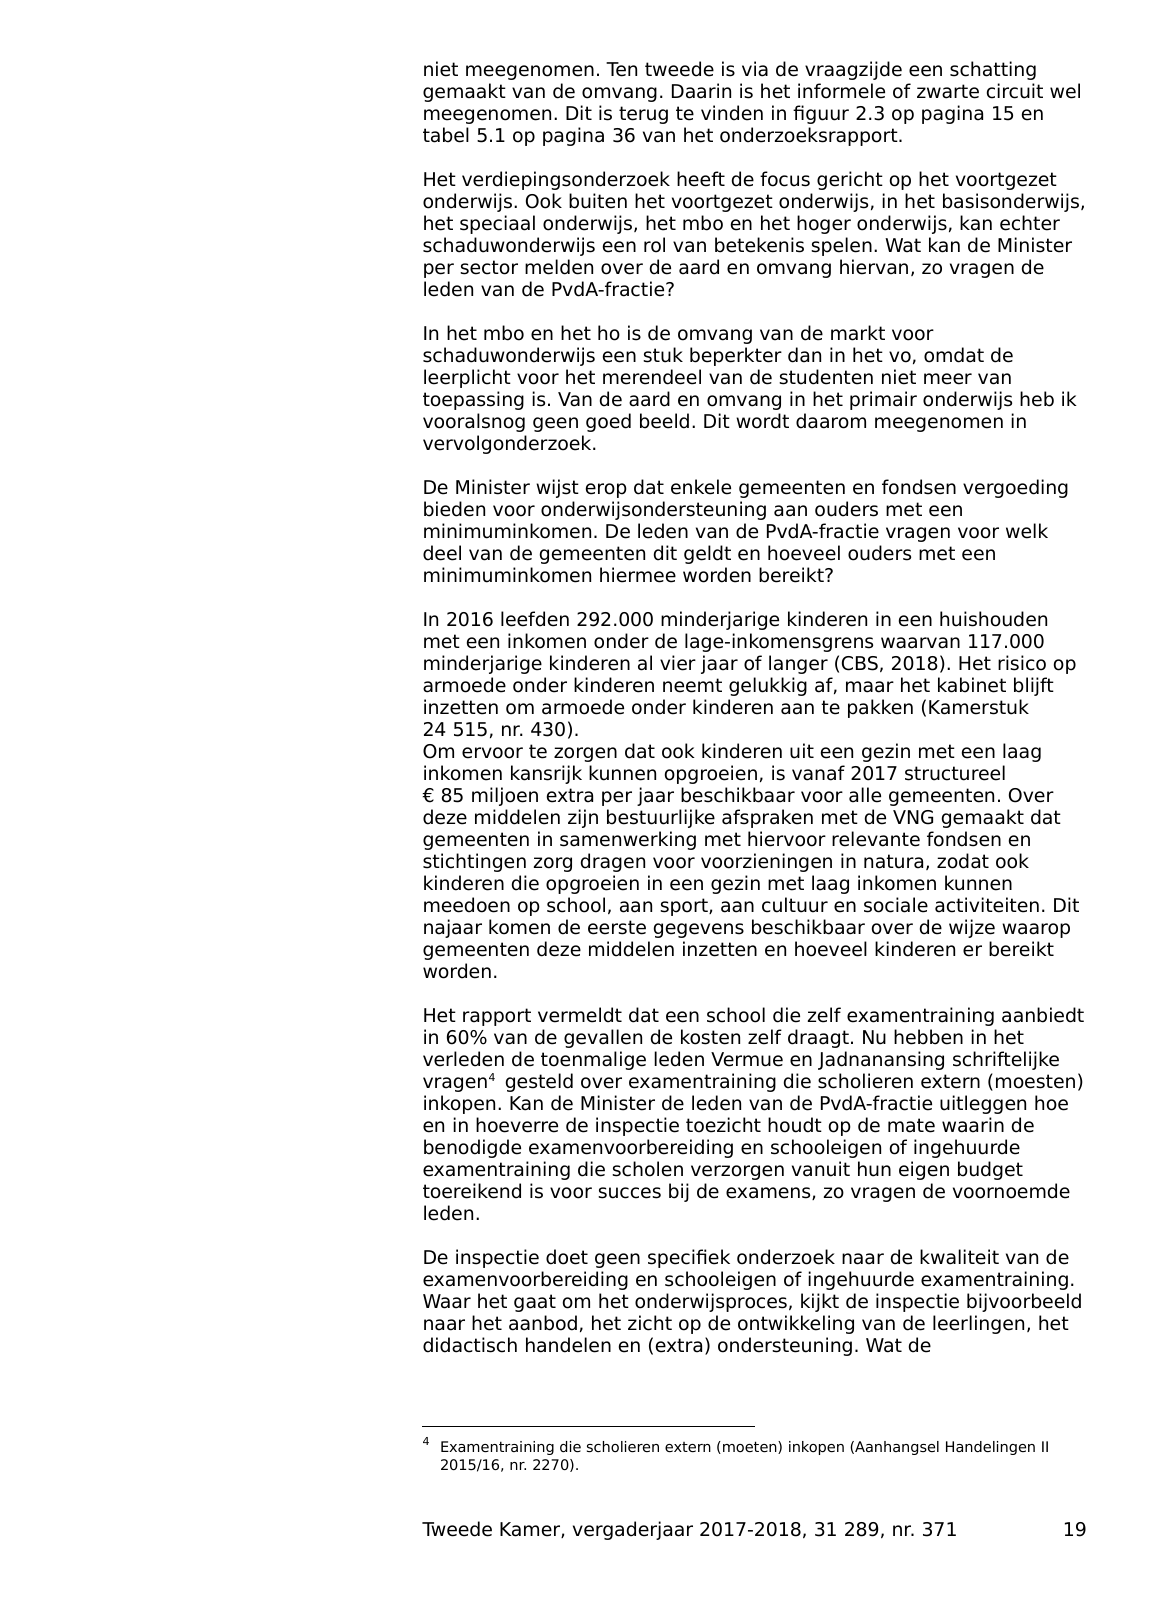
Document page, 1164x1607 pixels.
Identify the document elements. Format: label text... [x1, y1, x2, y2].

text In het mbo en het ho is de omvang van de markt voor schaduwonderwijs een stuk beperkter dan in het vo, omdat de leerplicht voor het merendeel van de studenten niet meer van toepassing is. Van de aard en omvang in het primair onderwijs heb ik vooralsnog geen goed beeld. Dit wordt daarom meegenomen in vervolgonderzoek. [422, 323, 1087, 455]
text Om ervoor te zorgen dat ook kinderen uit een gezin met een laag inkomen kansrijk kunnen opgroeien, is vanaf 2017 structureel € 85 miljoen extra per jaar beschikbaar voor alle gemeenten. Over deze middelen zijn bestuurlijke afspraken met de VNG gemaakt dat gemeenten in samenwerking met hiervoor relevante fondsen en stichtingen zorg dragen voor voorzieningen in natura, zodat ook kinderen die opgroeien in een gezin met laag inkomen kunnen meedoen op school, aan sport, aan cultuur en sociale activiteiten. Dit najaar komen de eerste gegevens beschikbaar over de wijze waarop gemeenten deze middelen inzetten en hoeveel kinderen er bereikt worden. [422, 741, 1087, 983]
text Examentraining die scholieren extern (moeten) inkopen (Aanhangsel Handelingen II 2015/16, nr. 2270). [422, 1435, 1087, 1474]
text De Minister wijst erop dat enkele gemeenten en fondsen vergoeding bieden voor onderwijsondersteuning aan ouders met een minimuminkomen. De leden van de PvdA-fractie vragen voor welk deel van de gemeenten dit geldt en hoeveel ouders met een minimuminkomen hiermee worden bereikt? [422, 477, 1087, 587]
text Het verdiepingsonderzoek heeft de focus gericht op het voortgezet onderwijs. Ook buiten het voortgezet onderwijs, in het basisonderwijs, het speciaal onderwijs, het mbo en het hoger onderwijs, kan echter schaduwonderwijs een rol van betekenis spelen. Wat kan de Minister per sector melden over de aard en omvang hiervan, zo vragen de leden van de PvdA-fractie? [422, 169, 1087, 301]
text niet meegenomen. Ten tweede is via de vraagzijde een schatting gemaakt van de omvang. Daarin is het informele of zwarte circuit wel meegenomen. Dit is terug te vinden in figuur 2.3 op pagina 15 en tabel 5.1 op pagina 36 van het onderzoeksrapport. [422, 59, 1087, 147]
text Het rapport vermeldt dat een school die zelf examentraining aanbiedt in 60% van de gevallen de kosten zelf draagt. Nu hebben in het verleden de toenmalige leden Vermue en Jadnanansing schriftelijke vragen gesteld over examentraining die scholieren extern (moesten) inkopen. Kan de Minister de leden van de PvdA-fractie uitleggen hoe en in hoeverre de inspectie toezicht houdt op de mate waarin de benodigde examenvoorbereiding en schooleigen of ingehuurde examentraining die scholen verzorgen vanuit hun eigen budget toereikend is voor succes bij de examens, zo vragen de voornoemde leden. [422, 1005, 1087, 1225]
text De inspectie doet geen specifiek onderzoek naar de kwaliteit van de examenvoorbereiding en schooleigen of ingehuurde examentraining. Waar het gaat om het onderwijsproces, kijkt de inspectie bijvoorbeeld naar het aanbod, het zicht op de ontwikkeling van de leerlingen, het didactisch handelen en (extra) ondersteuning. Wat de [422, 1247, 1087, 1357]
text In 2016 leefden 292.000 minderjarige kinderen in een huishouden met een inkomen onder de lage-inkomensgrens waarvan 117.000 minderjarige kinderen al vier jaar of langer (CBS, 2018). Het risico op armoede onder kinderen neemt gelukkig af, maar het kabinet blijft inzetten om armoede onder kinderen aan te pakken (Kamerstuk 24 515, nr. 430). [422, 609, 1087, 741]
